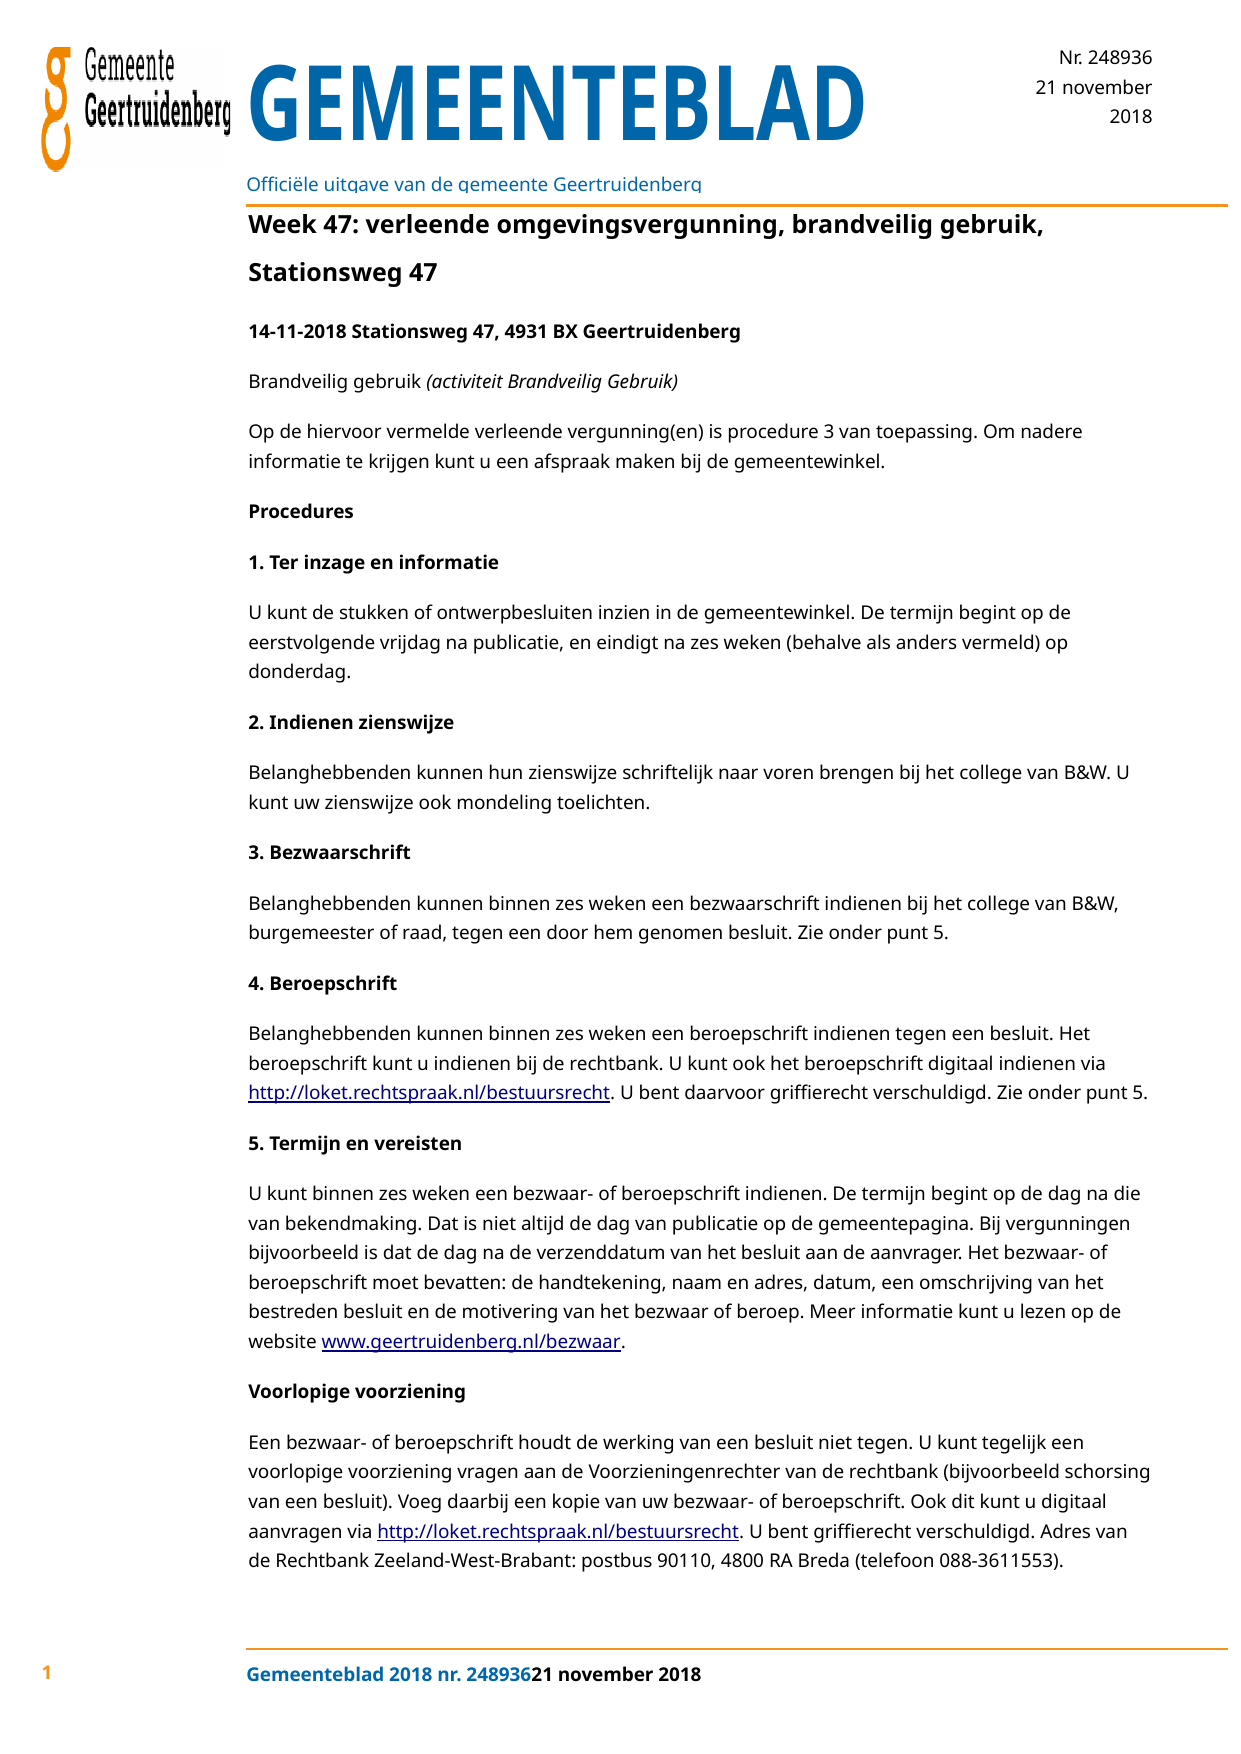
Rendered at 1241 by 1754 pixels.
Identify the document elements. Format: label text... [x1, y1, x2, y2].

picture [41, 47, 231, 172]
text Brandveilig gebruik (activiteit Brandveilig Gebruik) [248, 368, 1152, 394]
text Belanghebbenden kunnen hun zienswijze schriftelijk naar voren brengen bij het college van B&W. U kunt uw zienswijze ook mondeling toelichten. [248, 759, 1152, 815]
text Belanghebbenden kunnen binnen zes weken een bezwaarschrift indienen bij het college van B&W, burgemeester of raad, tegen een door hem genomen besluit. Zie onder punt 5. [248, 890, 1152, 945]
text 2. Indienen zienswijze [248, 709, 1152, 735]
text Voorlopige voorziening [248, 1379, 1152, 1404]
text 5. Termijn en vereisten [248, 1130, 1152, 1156]
text 1. Ter inzage en informatie [248, 549, 1152, 575]
text Een bezwaar- of beroepschrift houdt de werking van een besluit niet tegen. U kunt tegelijk een voorlopige voorziening vragen aan de Voorzieningenrechter van de rechtbank (bijvoorbeeld schorsing van een besluit). Voeg daarbij een kopie van uw bezwaar- of beroepschrift. Ook dit kunt u digitaal aanvragen via http://loket.rechtspraak.nl/bestuursrecht. U bent griffierecht verschuldigd. Adres van de Rechtbank Zeeland-West-Brabant: postbus 90110, 4800 RA Breda (telefoon 088-3611553). [248, 1429, 1152, 1573]
text Op de hiervoor vermelde verleende vergunning(en) is procedure 3 van toepassing. Om nadere informatie te krijgen kunt u een afspraak maken bij de gemeentewinkel. [248, 419, 1152, 474]
text Week 47: verleende omgevingsvergunning, brandveilig gebruik, Stationsweg 47 [248, 207, 1152, 288]
text U kunt binnen zes weken een bezwaar- of beroepschrift indienen. De termijn begint op de dag na die van bekendmaking. Dat is niet altijd de dag van publicatie op de gemeentepagina. Bij vergunningen bijvoorbeeld is dat de dag na de verzenddatum van het besluit aan de aanvrager. Het bezwaar- of beroepschrift moet bevatten: de handtekening, naam en adres, datum, een omschrijving van het bestreden besluit en de motivering van het bezwaar of beroep. Meer informatie kunt u lezen op de website www.geertruidenberg.nl/bezwaar. [248, 1180, 1152, 1354]
text Belanghebbenden kunnen binnen zes weken een beroepschrift indienen tegen een besluit. Het beroepschrift kunt u indienen bij de rechtbank. U kunt ook het beroepschrift digitaal indienen via http://loket.rechtspraak.nl/bestuursrecht. U bent daarvoor griffierecht verschuldigd. Zie onder punt 5. [248, 1020, 1152, 1105]
text Procedures [248, 499, 1152, 524]
text 4. Beroepschrift [248, 970, 1152, 996]
text 14-11-2018 Stationsweg 47, 4931 BX Geertruidenberg [248, 318, 1152, 344]
text 3. Bezwaarschrift [248, 839, 1152, 865]
text U kunt de stukken of ontwerpbesluiten inzien in de gemeentewinkel. De termijn begint op de eerstvolgende vrijdag na publicatie, en eindigt na zes weken (behalve als anders vermeld) op donderdag. [248, 599, 1152, 684]
